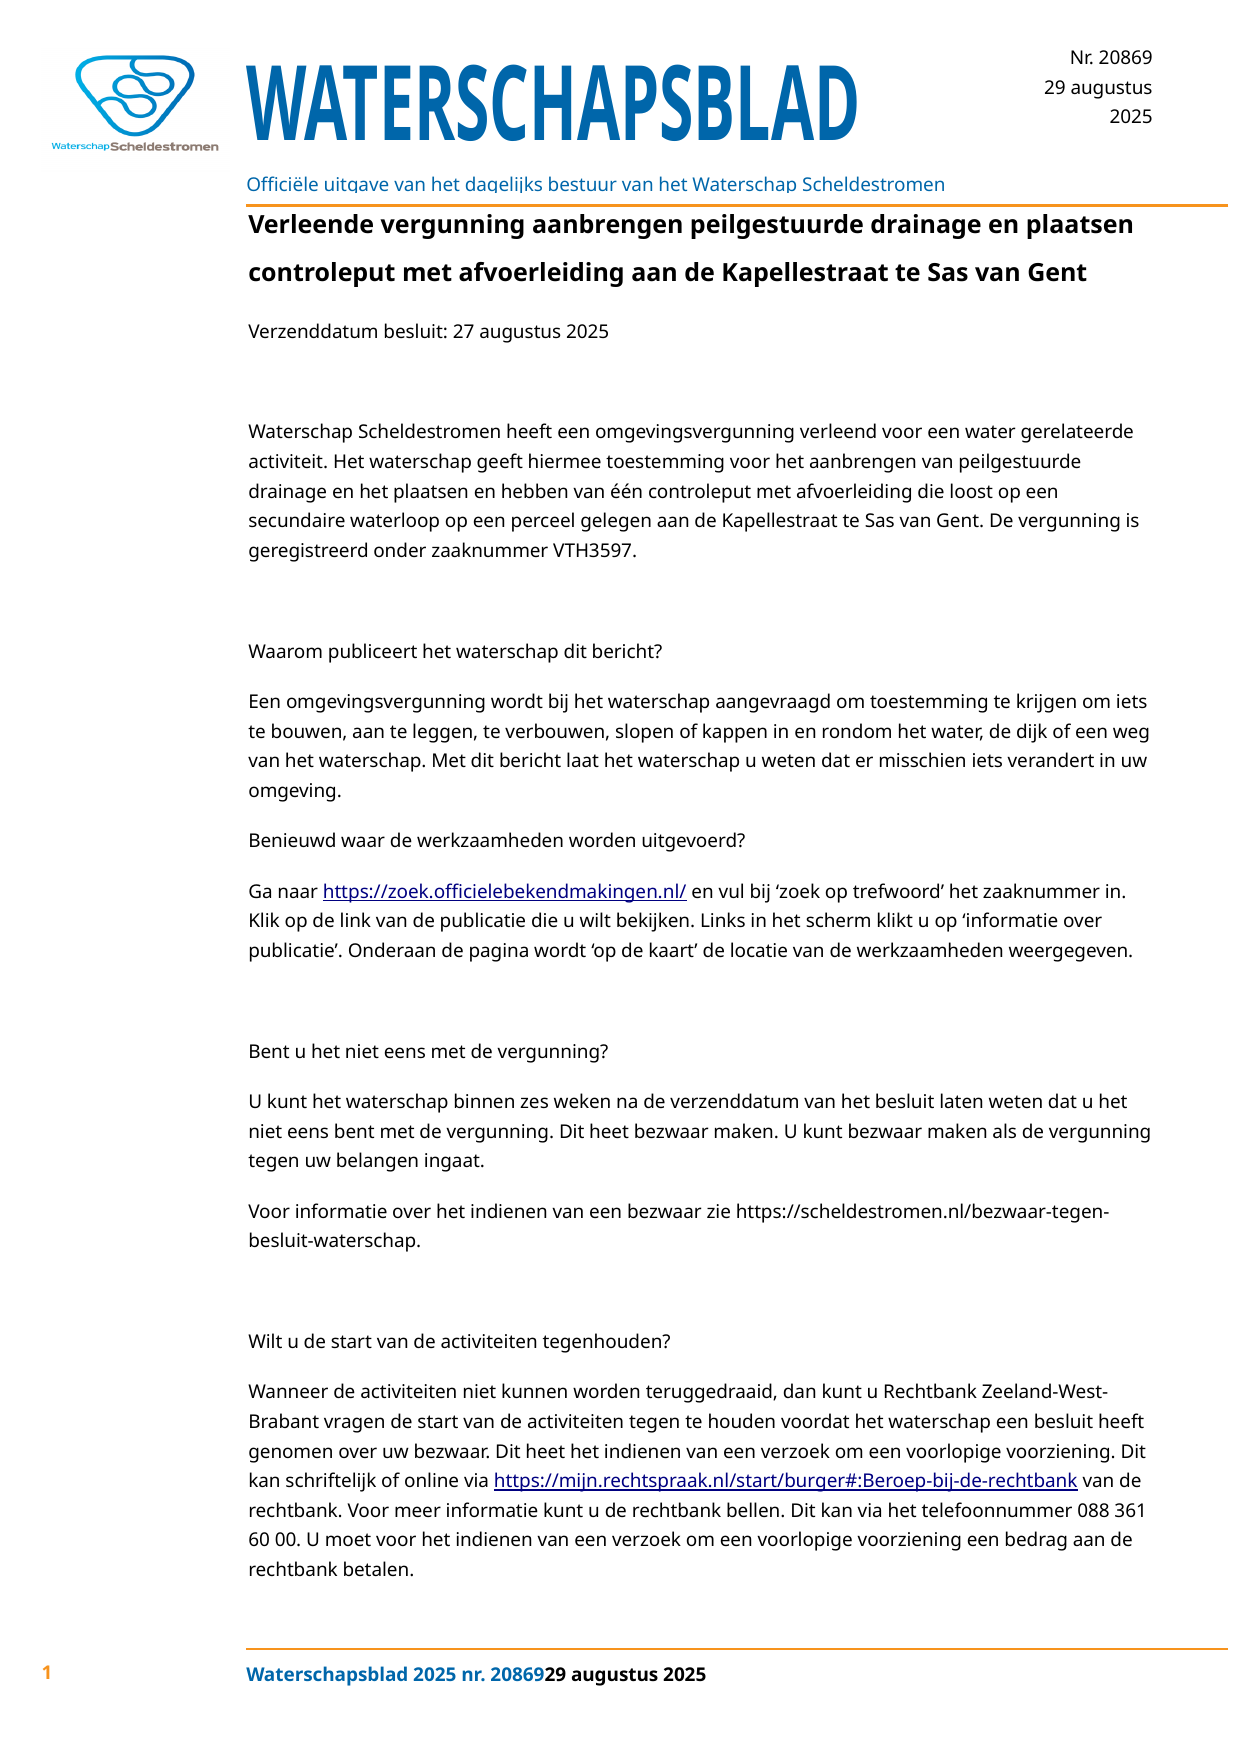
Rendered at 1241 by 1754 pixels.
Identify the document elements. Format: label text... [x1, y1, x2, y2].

text Waterschap Scheldestromen heeft een omgevingsvergunning verleend voor een water gerelateerde activiteit. Het waterschap geeft hiermee toestemming voor het aanbrengen van peilgestuurde drainage en het plaatsen en hebben van één controleput met afvoerleiding die loost op een secundaire waterloop op een perceel gelegen aan de Kapellestraat te Sas van Gent. De vergunning is geregistreerd onder zaaknummer VTH3597. [248, 419, 1152, 563]
text Benieuwd waar de werkzaamheden worden uitgevoerd? [248, 827, 1152, 853]
text Wilt u de start van de activiteiten tegenhouden? [248, 1328, 1152, 1354]
text Verleende vergunning aanbrengen peilgestuurde drainage en plaatsen controleput met afvoerleiding aan de Kapellestraat te Sas van Gent [248, 207, 1152, 288]
picture [41, 47, 231, 172]
text U kunt het waterschap binnen zes weken na de verzenddatum van het besluit laten weten dat u het niet eens bent met de vergunning. Dit heet bezwaar maken. U kunt bezwaar maken als de vergunning tegen uw belangen ingaat. [248, 1088, 1152, 1173]
text Voor informatie over het indienen van een bezwaar zie https://scheldestromen.nl/bezwaar-tegen-besluit-waterschap. [248, 1198, 1152, 1253]
text Ga naar https://zoek.officielebekendmakingen.nl/ en vul bij ‘zoek op trefwoord’ het zaaknummer in. Klik op de link van de publicatie die u wilt bekijken. Links in het scherm klikt u op ‘informatie over publicatie’. Onderaan de pagina wordt ‘op de kaart’ de locatie van de werkzaamheden weergegeven. [248, 878, 1152, 963]
text Waarom publiceert het waterschap dit bericht? [248, 638, 1152, 664]
text Verzenddatum besluit: 27 augustus 2025 [248, 318, 1152, 344]
text Een omgevingsvergunning wordt bij het waterschap aangevraagd om toestemming te krijgen om iets te bouwen, aan te leggen, te verbouwen, slopen of kappen in en rondom het water, de dijk of een weg van het waterschap. Met dit bericht laat het waterschap u weten dat er misschien iets verandert in uw omgeving. [248, 688, 1152, 803]
text Bent u het niet eens met de vergunning? [248, 1038, 1152, 1064]
text Wanneer de activiteiten niet kunnen worden teruggedraaid, dan kunt u Rechtbank Zeeland-West-Brabant vragen de start van de activiteiten tegen te houden voordat het waterschap een besluit heeft genomen over uw bezwaar. Dit heet het indienen van een verzoek om een voorlopige voorziening. Dit kan schriftelijk of online via https://mijn.rechtspraak.nl/start/burger#:Beroep-bij-de-rechtbank van de rechtbank. Voor meer informatie kunt u de rechtbank bellen. Dit kan via het telefoonnummer 088 361 60 00. U moet voor het indienen van een verzoek om een voorlopige voorziening een bedrag aan de rechtbank betalen. [248, 1379, 1152, 1582]
